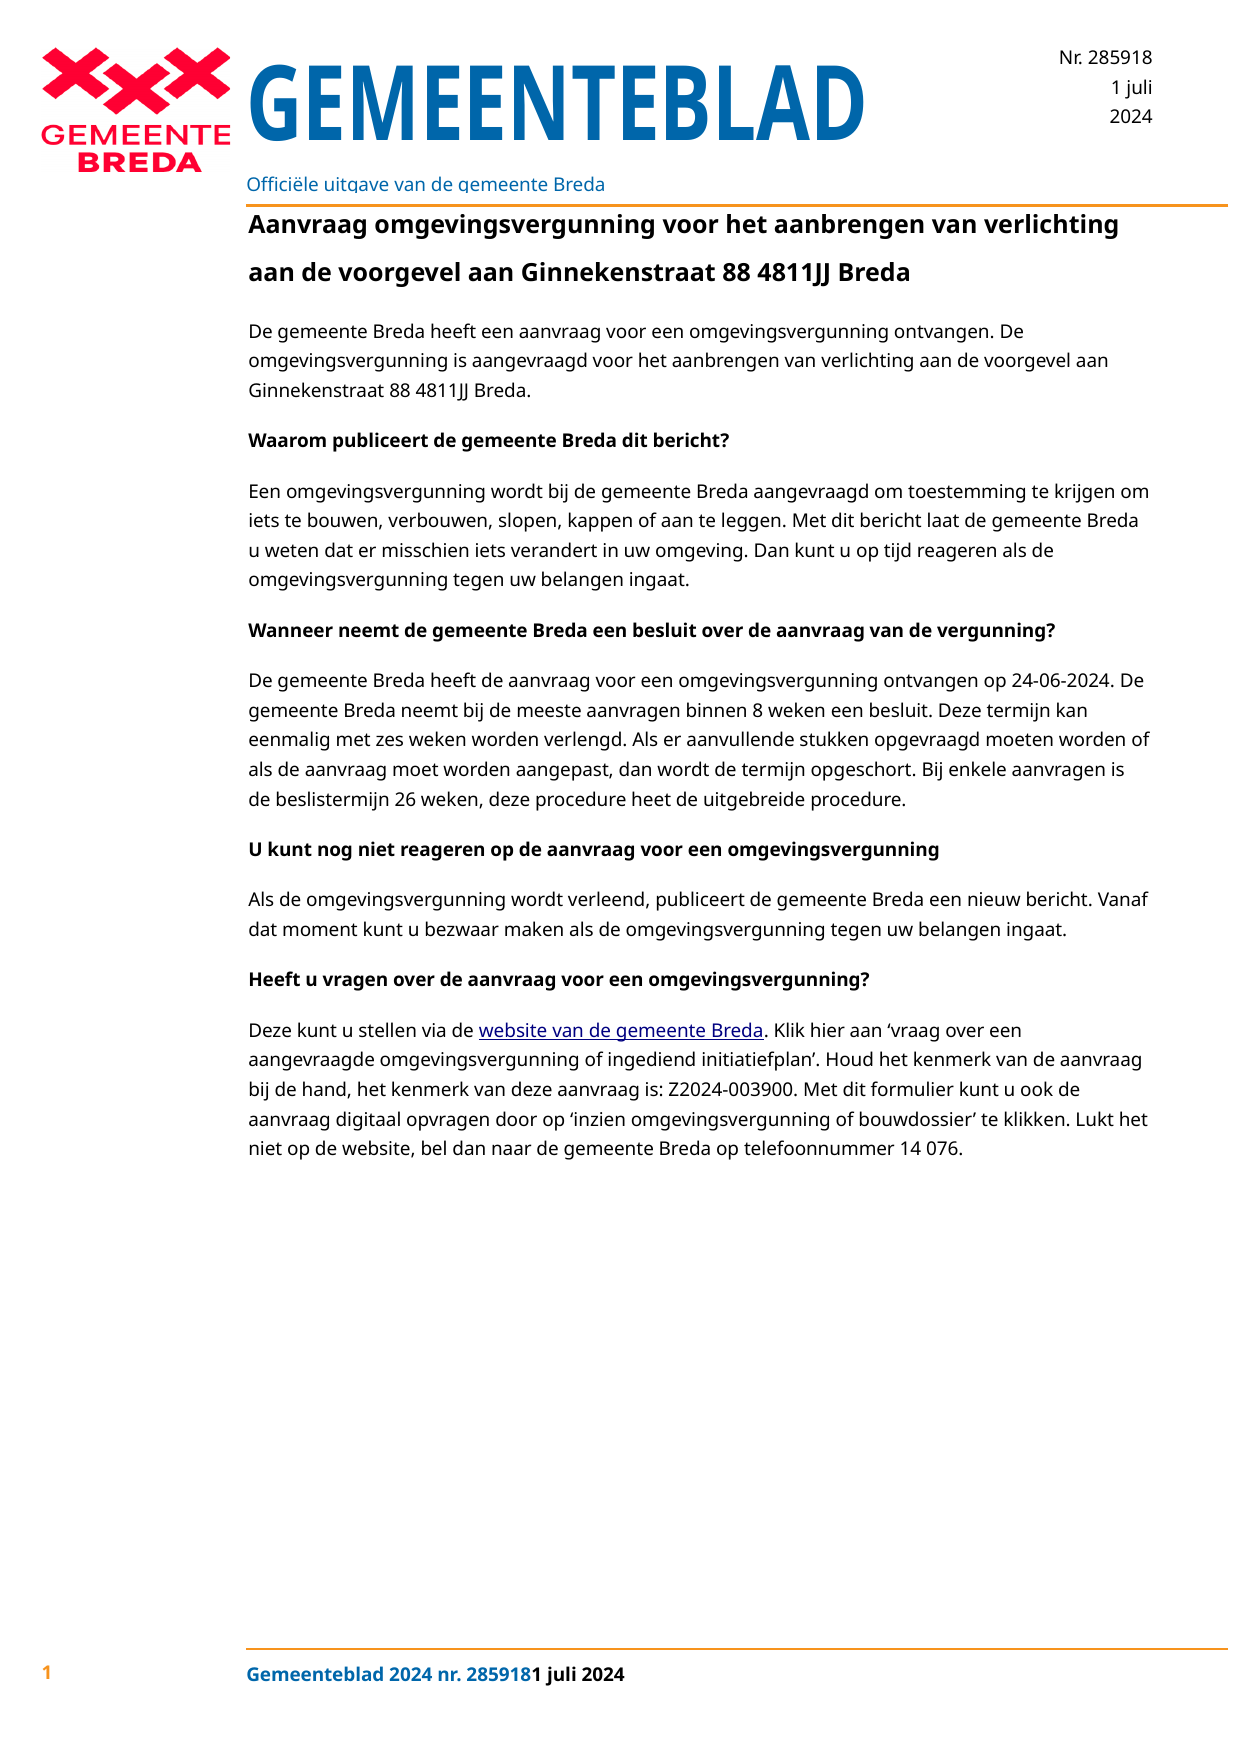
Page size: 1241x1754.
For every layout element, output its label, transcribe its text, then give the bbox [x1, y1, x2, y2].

text De gemeente Breda heeft een aanvraag voor een omgevingsvergunning ontvangen. De omgevingsvergunning is aangevraagd voor het aanbrengen van verlichting aan de voorgevel aan Ginnekenstraat 88 4811JJ Breda. [248, 318, 1152, 403]
picture [41, 47, 231, 172]
text De gemeente Breda heeft de aanvraag voor een omgevingsvergunning ontvangen op 24-06-2024. De gemeente Breda neemt bij de meeste aanvragen binnen 8 weken een besluit. Deze termijn kan eenmalig met zes weken worden verlengd. Als er aanvullende stukken opgevraagd moeten worden of als de aanvraag moet worden aangepast, dan wordt de termijn opgeschort. Bij enkele aanvragen is de beslistermijn 26 weken, deze procedure heet de uitgebreide procedure. [248, 667, 1152, 812]
text Heeft u vragen over de aanvraag voor een omgevingsvergunning? [248, 967, 1152, 992]
text Waarom publiceert de gemeente Breda dit bericht? [248, 427, 1152, 453]
text Als de omgevingsvergunning wordt verleend, publiceert de gemeente Breda een nieuw bericht. Vanaf dat moment kunt u bezwaar maken als de omgevingsvergunning tegen uw belangen ingaat. [248, 887, 1152, 942]
text Aanvraag omgevingsvergunning voor het aanbrengen van verlichting aan de voorgevel aan Ginnekenstraat 88 4811JJ Breda [248, 207, 1152, 288]
text Deze kunt u stellen via de website van de gemeente Breda. Klik hier aan ‘vraag over een aangevraagde omgevingsvergunning of ingediend initiatiefplan’. Houd het kenmerk van de aanvraag bij de hand, het kenmerk van deze aanvraag is: Z2024-003900. Met dit formulier kunt u ook de aanvraag digitaal opvragen door op ‘inzien omgevingsvergunning of bouwdossier’ te klikken. Lukt het niet op de website, bel dan naar de gemeente Breda op telefoonnummer 14 076. [248, 1017, 1152, 1161]
text Een omgevingsvergunning wordt bij de gemeente Breda aangevraagd om toestemming te krijgen om iets te bouwen, verbouwen, slopen, kappen of aan te leggen. Met dit bericht laat de gemeente Breda u weten dat er misschien iets verandert in uw omgeving. Dan kunt u op tijd reageren als de omgevingsvergunning tegen uw belangen ingaat. [248, 478, 1152, 592]
text U kunt nog niet reageren op de aanvraag voor een omgevingsvergunning [248, 836, 1152, 862]
text Wanneer neemt de gemeente Breda een besluit over de aanvraag van de vergunning? [248, 617, 1152, 643]
